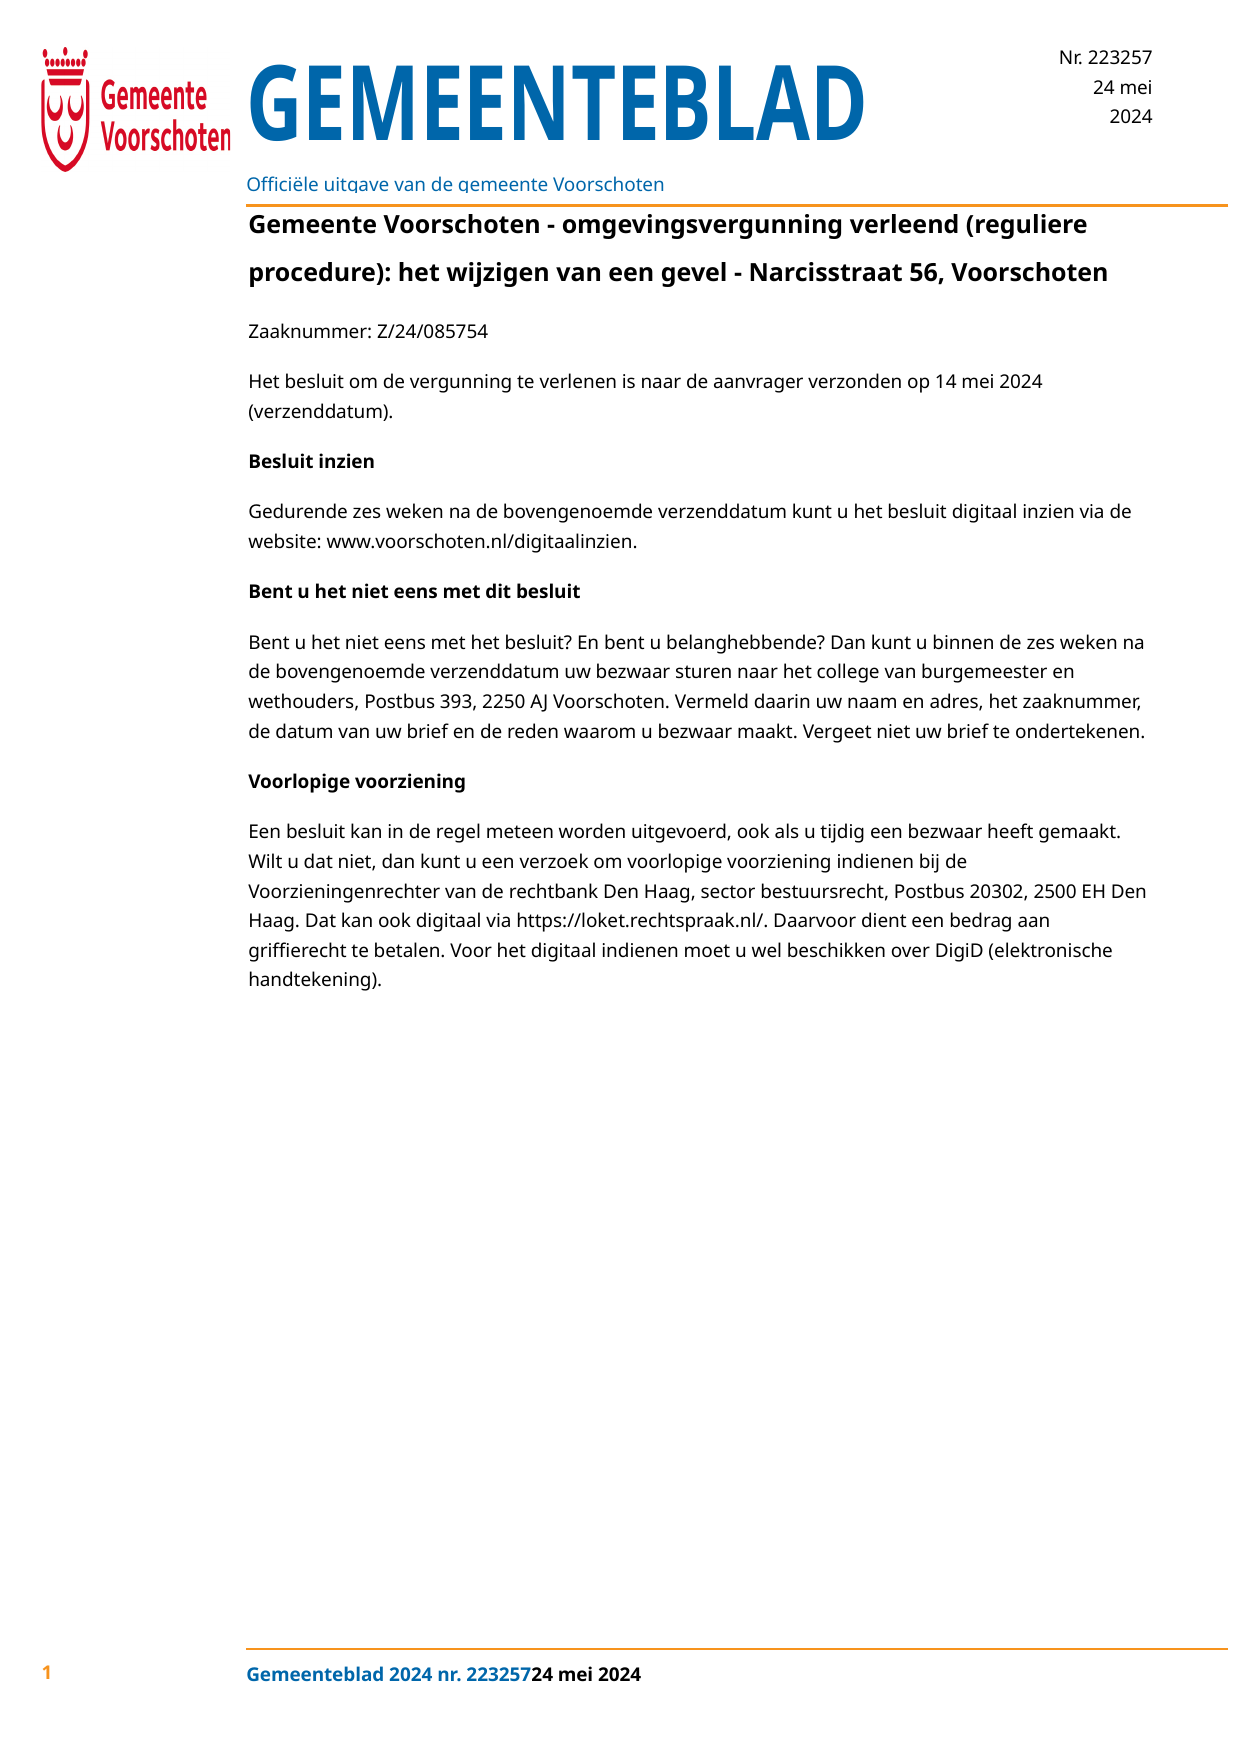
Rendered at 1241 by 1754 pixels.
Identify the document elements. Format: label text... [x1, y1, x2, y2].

text Zaaknummer: Z/24/085754 [248, 318, 1152, 344]
text Gemeente Voorschoten - omgevingsvergunning verleend (reguliere procedure): het wijzigen van een gevel - Narcisstraat 56, Voorschoten [248, 207, 1152, 288]
text Besluit inzien [248, 448, 1152, 474]
text Bent u het niet eens met dit besluit [248, 579, 1152, 604]
text Het besluit om de vergunning te verlenen is naar de aanvrager verzonden op 14 mei 2024 (verzenddatum). [248, 368, 1152, 424]
text Gedurende zes weken na de bovengenoemde verzenddatum kunt u het besluit digitaal inzien via de website: www.voorschoten.nl/digitaalinzien. [248, 499, 1152, 554]
text Bent u het niet eens met het besluit? En bent u belanghebbende? Dan kunt u binnen de zes weken na de bovengenoemde verzenddatum uw bezwaar sturen naar het college van burgemeester en wethouders, Postbus 393, 2250 AJ Voorschoten. Vermeld daarin uw naam en adres, het zaaknummer, de datum van uw brief en de reden waarom u bezwaar maakt. Vergeet niet uw brief te ondertekenen. [248, 629, 1152, 744]
picture [41, 47, 231, 172]
text Een besluit kan in de regel meteen worden uitgevoerd, ook als u tijdig een bezwaar heeft gemaakt. Wilt u dat niet, dan kunt u een verzoek om voorlopige voorziening indienen bij de Voorzieningenrechter van de rechtbank Den Haag, sector bestuursrecht, Postbus 20302, 2500 EH Den Haag. Dat kan ook digitaal via https://loket.rechtspraak.nl/. Daarvoor dient een bedrag aan griffierecht te betalen. Voor het digitaal indienen moet u wel beschikken over DigiD (elektronische handtekening). [248, 819, 1152, 992]
text Voorlopige voorziening [248, 768, 1152, 794]
